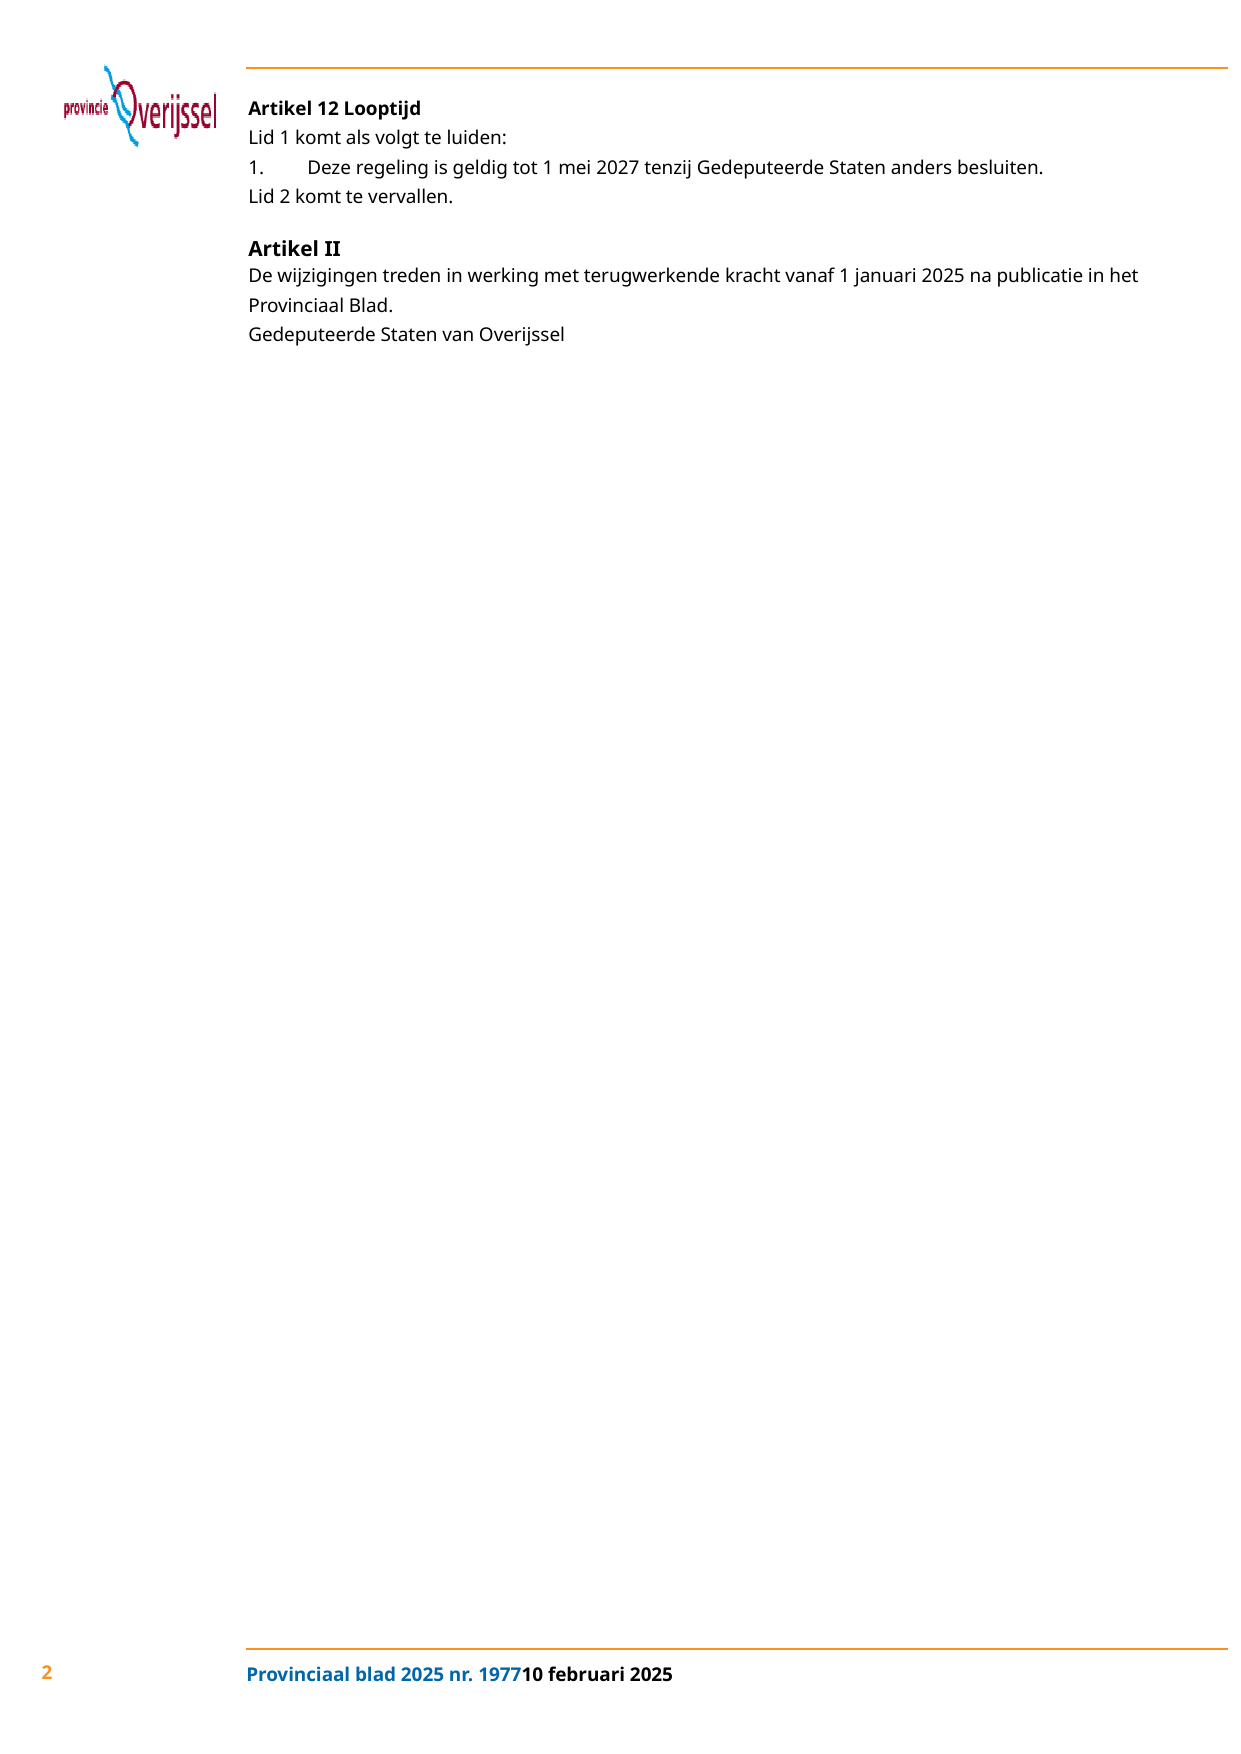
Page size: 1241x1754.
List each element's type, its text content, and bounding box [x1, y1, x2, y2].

text Artikel 12 Looptijd [248, 95, 1152, 121]
text De wijzigingen treden in werking met terugwerkende kracht vanaf 1 januari 2025 na publicatie in het Provinciaal Blad. [248, 262, 1152, 318]
list Deze regeling is geldig tot 1 mei 2027 tenzij Gedeputeerde Staten anders besluiten. [248, 154, 1152, 180]
text Lid 1 komt als volgt te luiden: [248, 124, 1152, 150]
picture [41, 47, 231, 172]
text Artikel II [248, 234, 1152, 262]
text Lid 2 komt te vervallen. [248, 183, 1152, 209]
text Gedeputeerde Staten van Overijssel [248, 322, 1152, 347]
